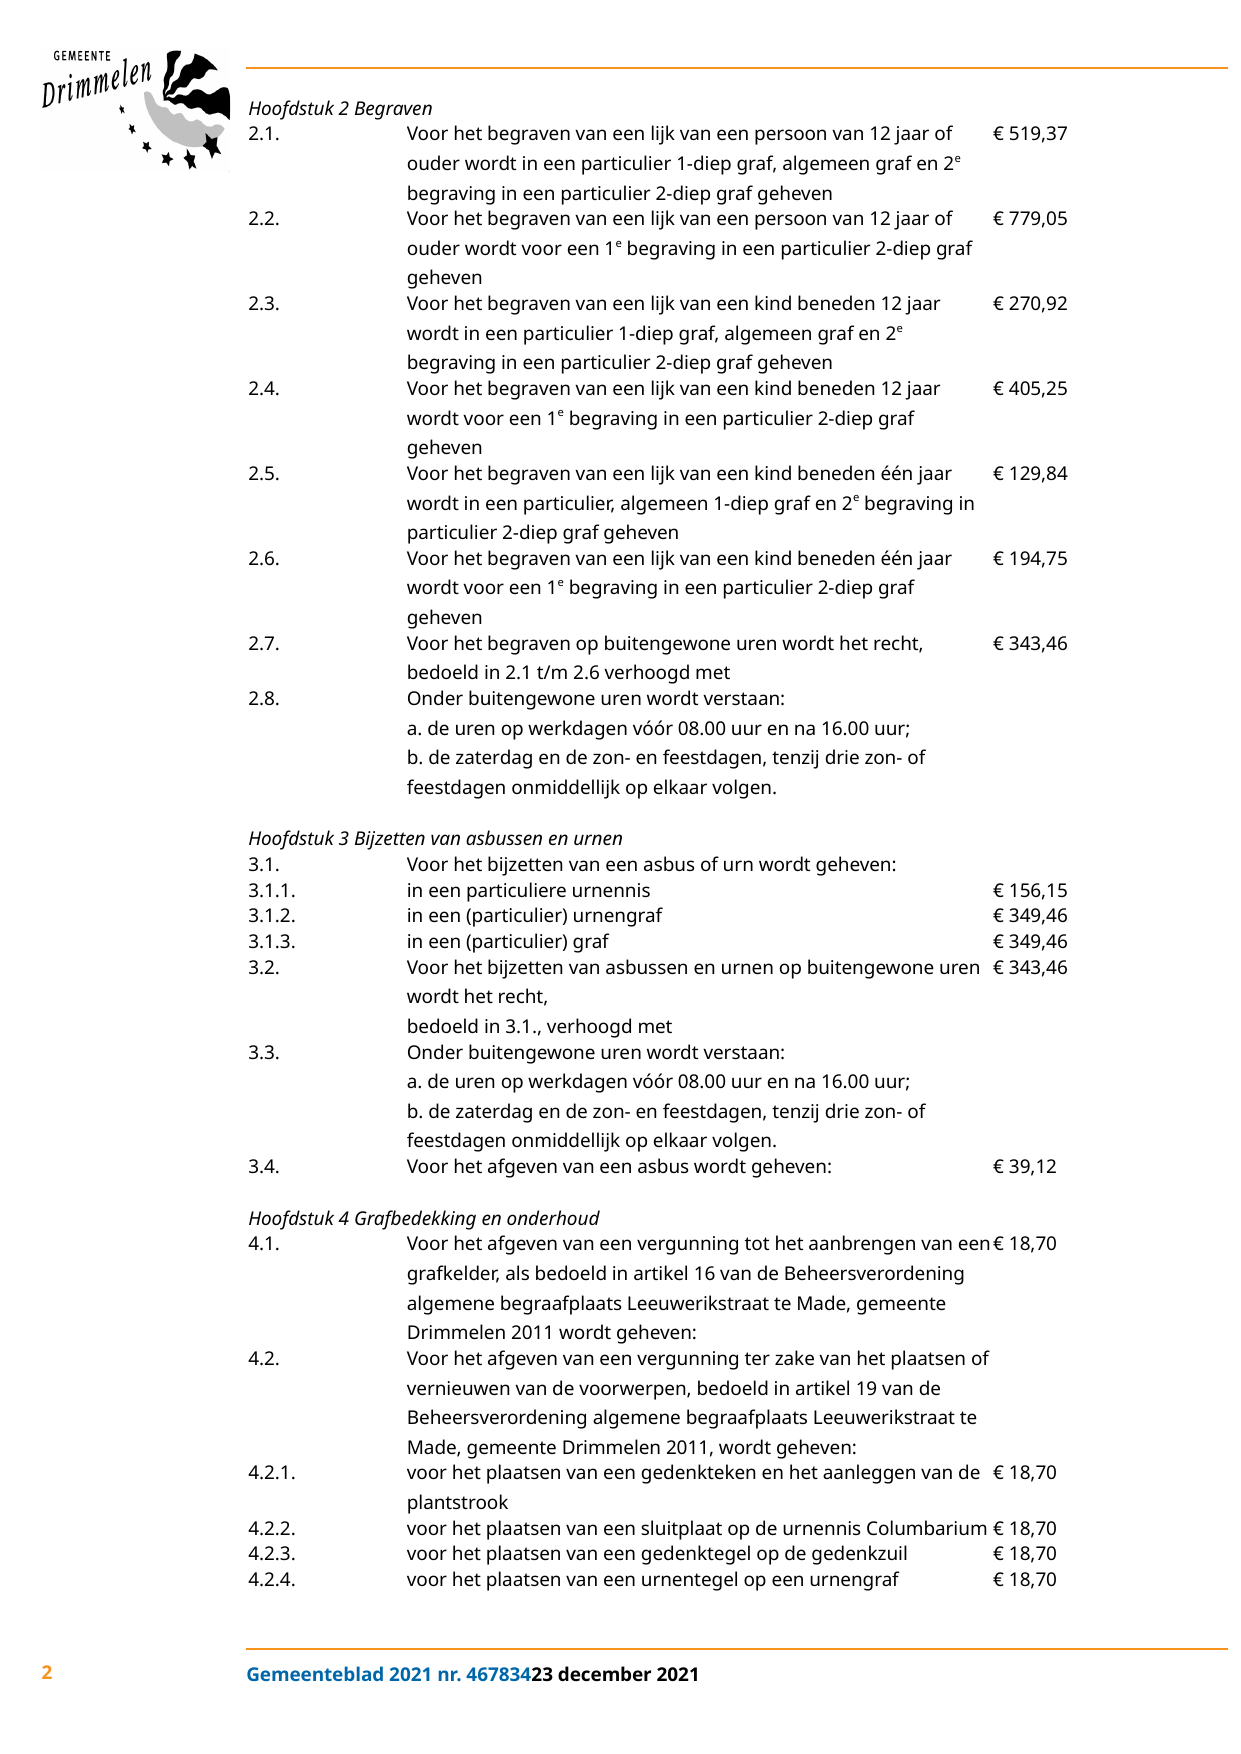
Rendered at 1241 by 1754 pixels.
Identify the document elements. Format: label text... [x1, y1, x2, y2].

table_cell Hoofdstuk 2 Begraven [248, 95, 993, 121]
table_cell Voor het begraven van een lijk van een kind beneden één jaar wordt voor een 1e begraving in een particulier 2-diep graf geheven [407, 545, 993, 630]
table_cell 4.2.3. [248, 1541, 407, 1566]
table_cell [407, 1179, 993, 1205]
table_cell € 343,46 [993, 954, 1152, 1039]
table_cell [993, 95, 1152, 121]
table_cell Voor het bijzetten van een asbus of urn wordt geheven: [407, 851, 993, 877]
table_cell 2.3. [248, 290, 407, 375]
table_cell € 156,15 [993, 877, 1152, 903]
table_cell 3.1.3. [248, 928, 407, 954]
table_cell 3.1.2. [248, 903, 407, 928]
table_cell 2.4. [248, 375, 407, 460]
table_cell € 39,12 [993, 1154, 1152, 1179]
table_cell € 18,70 [993, 1460, 1152, 1515]
table_cell 4.1. [248, 1231, 407, 1345]
table_cell 3.4. [248, 1154, 407, 1179]
table_cell voor het plaatsen van een gedenkteken en het aanleggen van de plantstrook [407, 1460, 993, 1515]
table_cell € 18,70 [993, 1231, 1152, 1345]
table_cell € 779,05 [993, 205, 1152, 290]
table_cell [993, 825, 1152, 851]
table_cell 3.1.1. [248, 877, 407, 903]
table_cell Voor het afgeven van een asbus wordt geheven: [407, 1154, 993, 1179]
table_cell Voor het begraven op buitengewone uren wordt het recht, bedoeld in 2.1 t/m 2.6 verhoogd met [407, 630, 993, 685]
table_cell € 194,75 [993, 545, 1152, 630]
table_cell Hoofdstuk 4 Grafbedekking en onderhoud [248, 1205, 993, 1231]
table_cell Voor het bijzetten van asbussen en urnen op buitengewone uren wordt het recht, bedoeld in 3.1., verhoogd met [407, 954, 993, 1039]
table_cell in een (particulier) graf [407, 928, 993, 954]
table_cell € 18,70 [993, 1541, 1152, 1566]
table_cell 3.1. [248, 851, 407, 877]
table_cell [993, 1345, 1152, 1459]
table_cell in een particuliere urnennis [407, 877, 993, 903]
table_cell [407, 800, 993, 825]
table_cell [993, 1179, 1152, 1205]
table_cell [993, 800, 1152, 825]
table_cell Voor het begraven van een lijk van een kind beneden 12 jaar wordt in een particulier 1-diep graf, algemeen graf en 2e begraving in een particulier 2-diep graf geheven [407, 290, 993, 375]
table_cell [993, 685, 1152, 800]
table_cell 4.2.2. [248, 1515, 407, 1541]
table_cell [993, 1039, 1152, 1153]
table_cell € 519,37 [993, 121, 1152, 205]
table_cell € 18,70 [993, 1566, 1152, 1592]
table_cell Voor het afgeven van een vergunning ter zake van het plaatsen of vernieuwen van de voorwerpen, bedoeld in artikel 19 van de Beheersverordening algemene begraafplaats Leeuwerikstraat te Made, gemeente Drimmelen 2011, wordt geheven: [407, 1345, 993, 1459]
table_cell 2.2. [248, 205, 407, 290]
table_cell € 349,46 [993, 903, 1152, 928]
table_cell Voor het begraven van een lijk van een persoon van 12 jaar of ouder wordt in een particulier 1-diep graf, algemeen graf en 2e begraving in een particulier 2-diep graf geheven [407, 121, 993, 205]
table_cell Onder buitengewone uren wordt verstaan: a. de uren op werkdagen vóór 08.00 uur en na 16.00 uur; b. de zaterdag en de zon- en feestdagen, tenzij drie zon- of feestdagen onmiddellijk op elkaar volgen. [407, 685, 993, 800]
table_cell [993, 1205, 1152, 1231]
table_cell [248, 800, 407, 825]
table_cell in een (particulier) urnengraf [407, 903, 993, 928]
table_cell 4.2. [248, 1345, 407, 1459]
table_cell voor het plaatsen van een gedenktegel op de gedenkzuil [407, 1541, 993, 1566]
table_cell Voor het begraven van een lijk van een kind beneden één jaar wordt in een particulier, algemeen 1-diep graf en 2e begraving in particulier 2-diep graf geheven [407, 460, 993, 545]
table_cell 3.3. [248, 1039, 407, 1153]
table_cell € 18,70 [993, 1515, 1152, 1541]
table_cell Voor het afgeven van een vergunning tot het aanbrengen van een grafkelder, als bedoeld in artikel 16 van de Beheersverordening algemene begraafplaats Leeuwerikstraat te Made, gemeente Drimmelen 2011 wordt geheven: [407, 1231, 993, 1345]
table_cell Voor het begraven van een lijk van een kind beneden 12 jaar wordt voor een 1e begraving in een particulier 2-diep graf geheven [407, 375, 993, 460]
table_cell 2.8. [248, 685, 407, 800]
table_cell voor het plaatsen van een sluitplaat op de urnennis Columbarium [407, 1515, 993, 1541]
table_cell Voor het begraven van een lijk van een persoon van 12 jaar of ouder wordt voor een 1e begraving in een particulier 2-diep graf geheven [407, 205, 993, 290]
table_cell € 349,46 [993, 928, 1152, 954]
table_cell 4.2.1. [248, 1460, 407, 1515]
table_cell 4.2.4. [248, 1566, 407, 1592]
table_cell € 343,46 [993, 630, 1152, 685]
table_cell € 405,25 [993, 375, 1152, 460]
table_cell Onder buitengewone uren wordt verstaan: a. de uren op werkdagen vóór 08.00 uur en na 16.00 uur; b. de zaterdag en de zon- en feestdagen, tenzij drie zon- of feestdagen onmiddellijk op elkaar volgen. [407, 1039, 993, 1153]
picture [41, 47, 231, 172]
table_cell [993, 851, 1152, 877]
table_cell 2.7. [248, 630, 407, 685]
table_cell 2.5. [248, 460, 407, 545]
table_cell 2.1. [248, 121, 407, 205]
table_cell 2.6. [248, 545, 407, 630]
table_cell voor het plaatsen van een urnentegel op een urnengraf [407, 1566, 993, 1592]
table_cell [248, 1179, 407, 1205]
table_cell € 270,92 [993, 290, 1152, 375]
table_cell € 129,84 [993, 460, 1152, 545]
table_cell Hoofdstuk 3 Bijzetten van asbussen en urnen [248, 825, 993, 851]
table_cell 3.2. [248, 954, 407, 1039]
